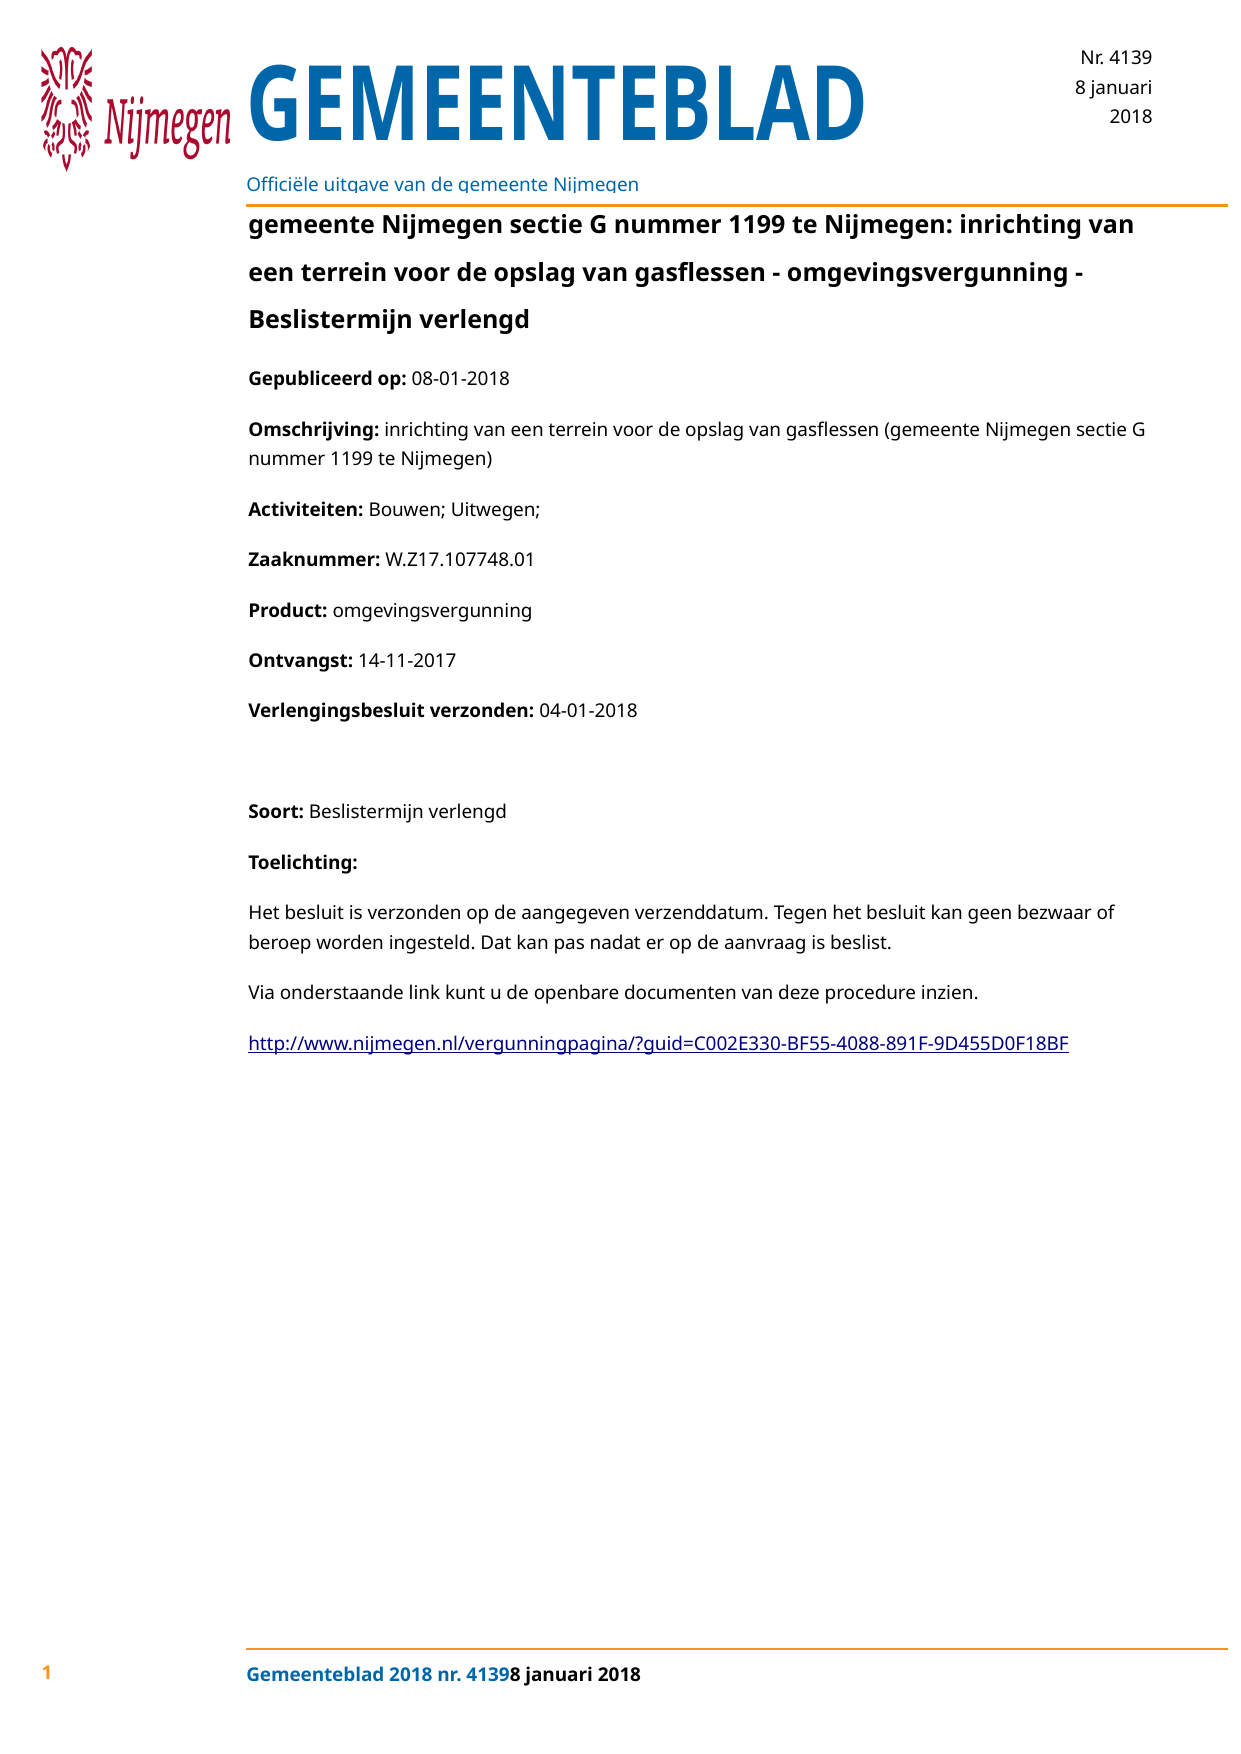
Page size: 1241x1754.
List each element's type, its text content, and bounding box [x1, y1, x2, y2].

text Product: omgevingsvergunning [248, 597, 1152, 622]
text Ontvangst: 14-11-2017 [248, 647, 1152, 673]
text Het besluit is verzonden op de aangegeven verzenddatum. Tegen het besluit kan geen bezwaar of beroep worden ingesteld. Dat kan pas nadat er op de aanvraag is beslist. [248, 899, 1152, 954]
picture [41, 47, 231, 172]
text Soort: Beslistermijn verlengd [248, 798, 1152, 824]
text Via onderstaande link kunt u de openbare documenten van deze procedure inzien. [248, 979, 1152, 1005]
text Verlengingsbesluit verzonden: 04-01-2018 [248, 698, 1152, 723]
text gemeente Nijmegen sectie G nummer 1199 te Nijmegen: inrichting van een terrein voor de opslag van gasflessen - omgevingsvergunning - Beslistermijn verlengd [248, 207, 1152, 336]
text Zaaknummer: W.Z17.107748.01 [248, 546, 1152, 572]
text Activiteiten: Bouwen; Uitwegen; [248, 496, 1152, 522]
text http://www.nijmegen.nl/vergunningpagina/?guid=C002E330-BF55-4088-891F-9D455D0F18BF [248, 1030, 1152, 1055]
text Gepubliceerd op: 08-01-2018 [248, 366, 1152, 391]
text Toelichting: [248, 849, 1152, 874]
text Omschrijving: inrichting van een terrein voor de opslag van gasflessen (gemeente Nijmegen sectie G nummer 1199 te Nijmegen) [248, 416, 1152, 471]
